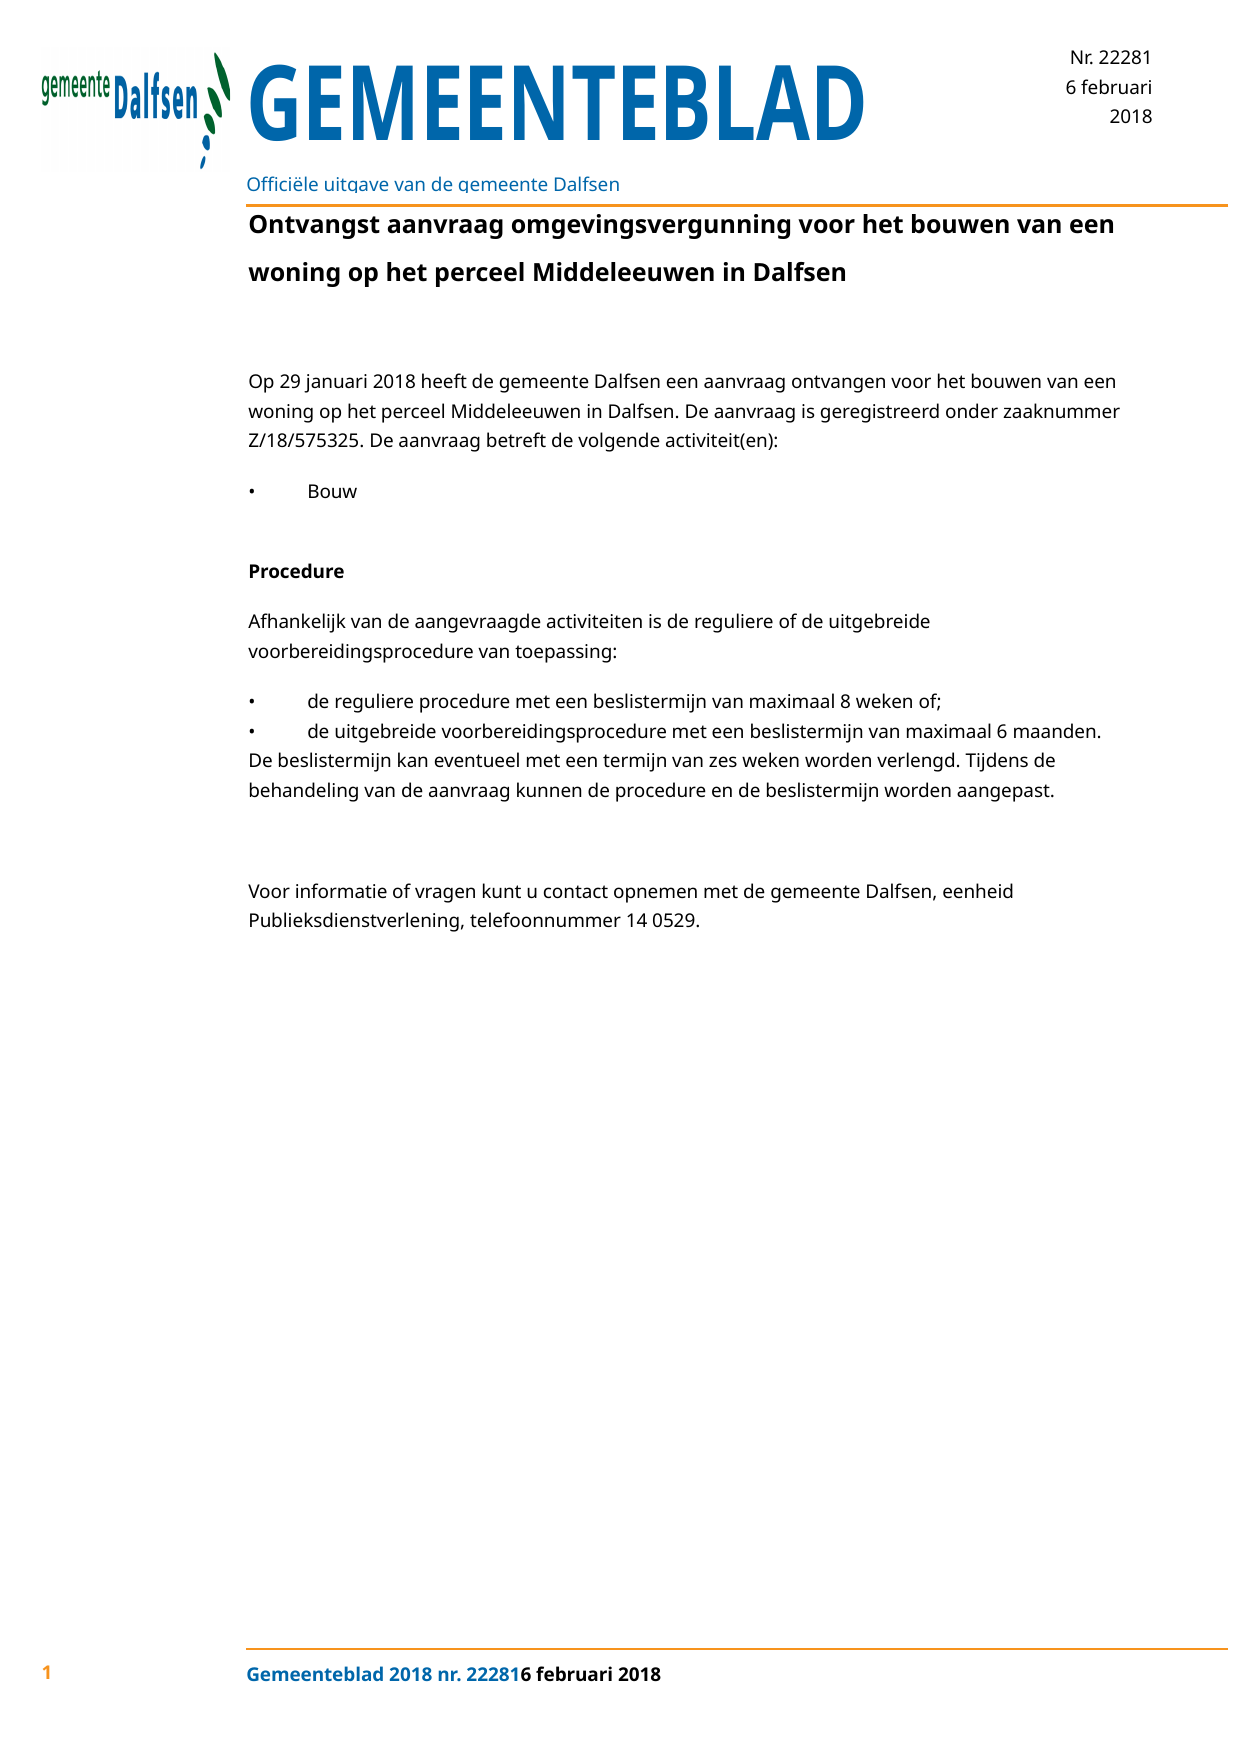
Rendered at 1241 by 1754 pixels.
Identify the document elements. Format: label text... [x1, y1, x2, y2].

text Op 29 januari 2018 heeft de gemeente Dalfsen een aanvraag ontvangen voor het bouwen van een woning op het perceel Middeleeuwen in Dalfsen. De aanvraag is geregistreerd onder zaaknummer Z/18/575325. De aanvraag betreft de volgende activiteit(en): [248, 368, 1152, 453]
list de reguliere procedure met een beslistermijn van maximaal 8 weken of; [248, 688, 1152, 714]
text Ontvangst aanvraag omgevingsvergunning voor het bouwen van een woning op het perceel Middeleeuwen in Dalfsen [248, 207, 1152, 288]
text Voor informatie of vragen kunt u contact opnemen met de gemeente Dalfsen, eenheid Publieksdienstverlening, telefoonnummer 14 0529. [248, 878, 1152, 933]
text De beslistermijn kan eventueel met een termijn van zes weken worden verlengd. Tijdens de behandeling van de aanvraag kunnen de procedure en de beslistermijn worden aangepast. [248, 747, 1152, 803]
list de uitgebreide voorbereidingsprocedure met een beslistermijn van maximaal 6 maanden. [248, 718, 1152, 744]
list Bouw [248, 478, 1152, 504]
text Procedure [248, 558, 1152, 584]
picture [41, 47, 231, 172]
text Afhankelijk van de aangevraagde activiteiten is de reguliere of de uitgebreide voorbereidingsprocedure van toepassing: [248, 608, 1152, 664]
